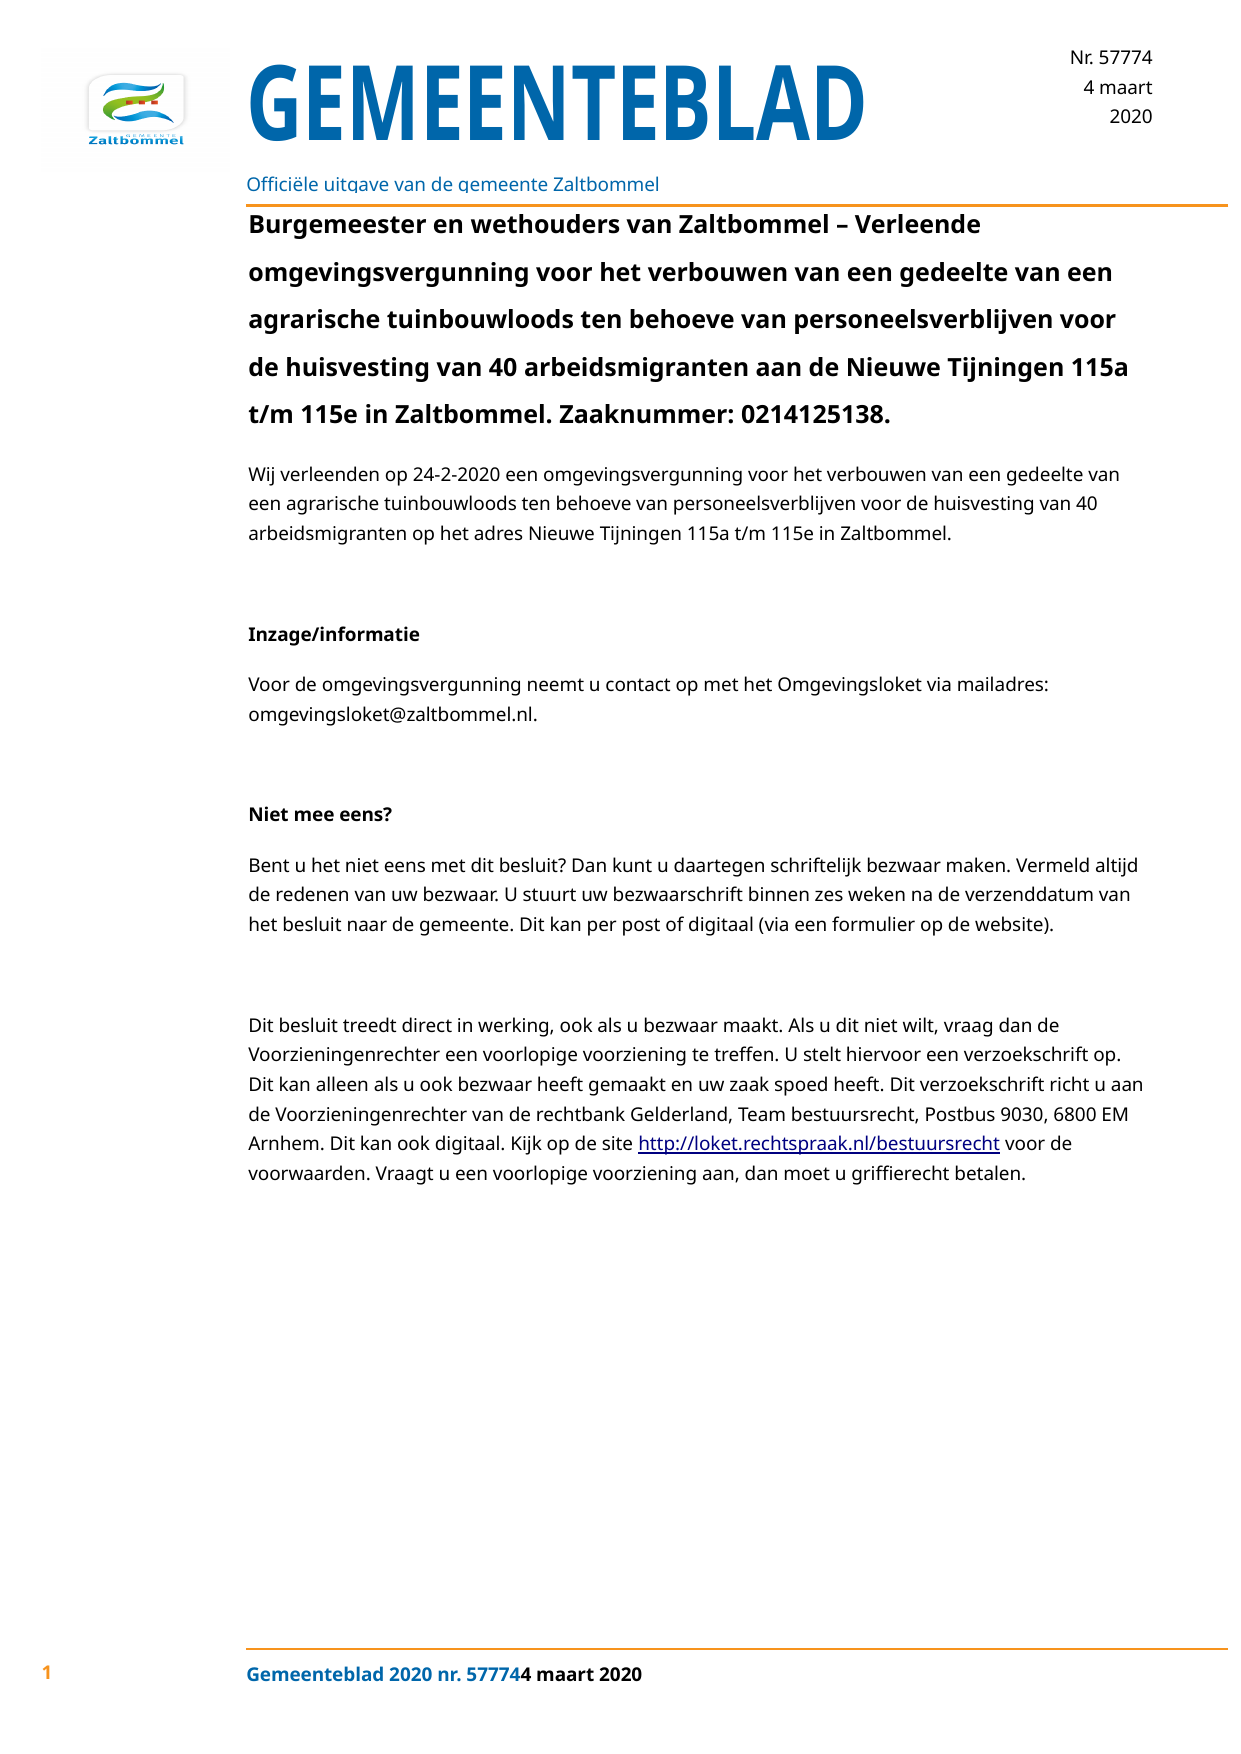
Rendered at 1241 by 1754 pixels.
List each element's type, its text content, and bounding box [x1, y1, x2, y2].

text Bent u het niet eens met dit besluit? Dan kunt u daartegen schriftelijk bezwaar maken. Vermeld altijd de redenen van uw bezwaar. U stuurt uw bezwaarschrift binnen zes weken na de verzenddatum van het besluit naar de gemeente. Dit kan per post of digitaal (via een formulier op de website). [248, 852, 1152, 937]
text Voor de omgevingsvergunning neemt u contact op met het Omgevingsloket via mailadres: omgevingsloket@zaltbommel.nl. [248, 671, 1152, 726]
text Dit besluit treedt direct in werking, ook als u bezwaar maakt. Als u dit niet wilt, vraag dan de Voorzieningenrechter een voorlopige voorziening te treffen. U stelt hiervoor een verzoekschrift op. Dit kan alleen als u ook bezwaar heeft gemaakt en uw zaak spoed heeft. Dit verzoekschrift richt u aan de Voorzieningenrechter van de rechtbank Gelderland, Team bestuursrecht, Postbus 9030, 6800 EM Arnhem. Dit kan ook digitaal. Kijk op de site http://loket.rechtspraak.nl/bestuursrecht voor de voorwaarden. Vraagt u een voorlopige voorziening aan, dan moet u griffierecht betalen. [248, 1012, 1152, 1186]
text Inzage/informatie [248, 621, 1152, 646]
text Burgemeester en wethouders van Zaltbommel – Verleende omgevingsvergunning voor het verbouwen van een gedeelte van een agrarische tuinbouwloods ten behoeve van personeelsverblijven voor de huisvesting van 40 arbeidsmigranten aan de Nieuwe Tijningen 115a t/m 115e in Zaltbommel. Zaaknummer: 0214125138. [248, 207, 1152, 431]
picture [41, 47, 231, 172]
text Wij verleenden op 24-2-2020 een omgevingsvergunning voor het verbouwen van een gedeelte van een agrarische tuinbouwloods ten behoeve van personeelsverblijven voor de huisvesting van 40 arbeidsmigranten op het adres Nieuwe Tijningen 115a t/m 115e in Zaltbommel. [248, 461, 1152, 546]
text Niet mee eens? [248, 802, 1152, 827]
